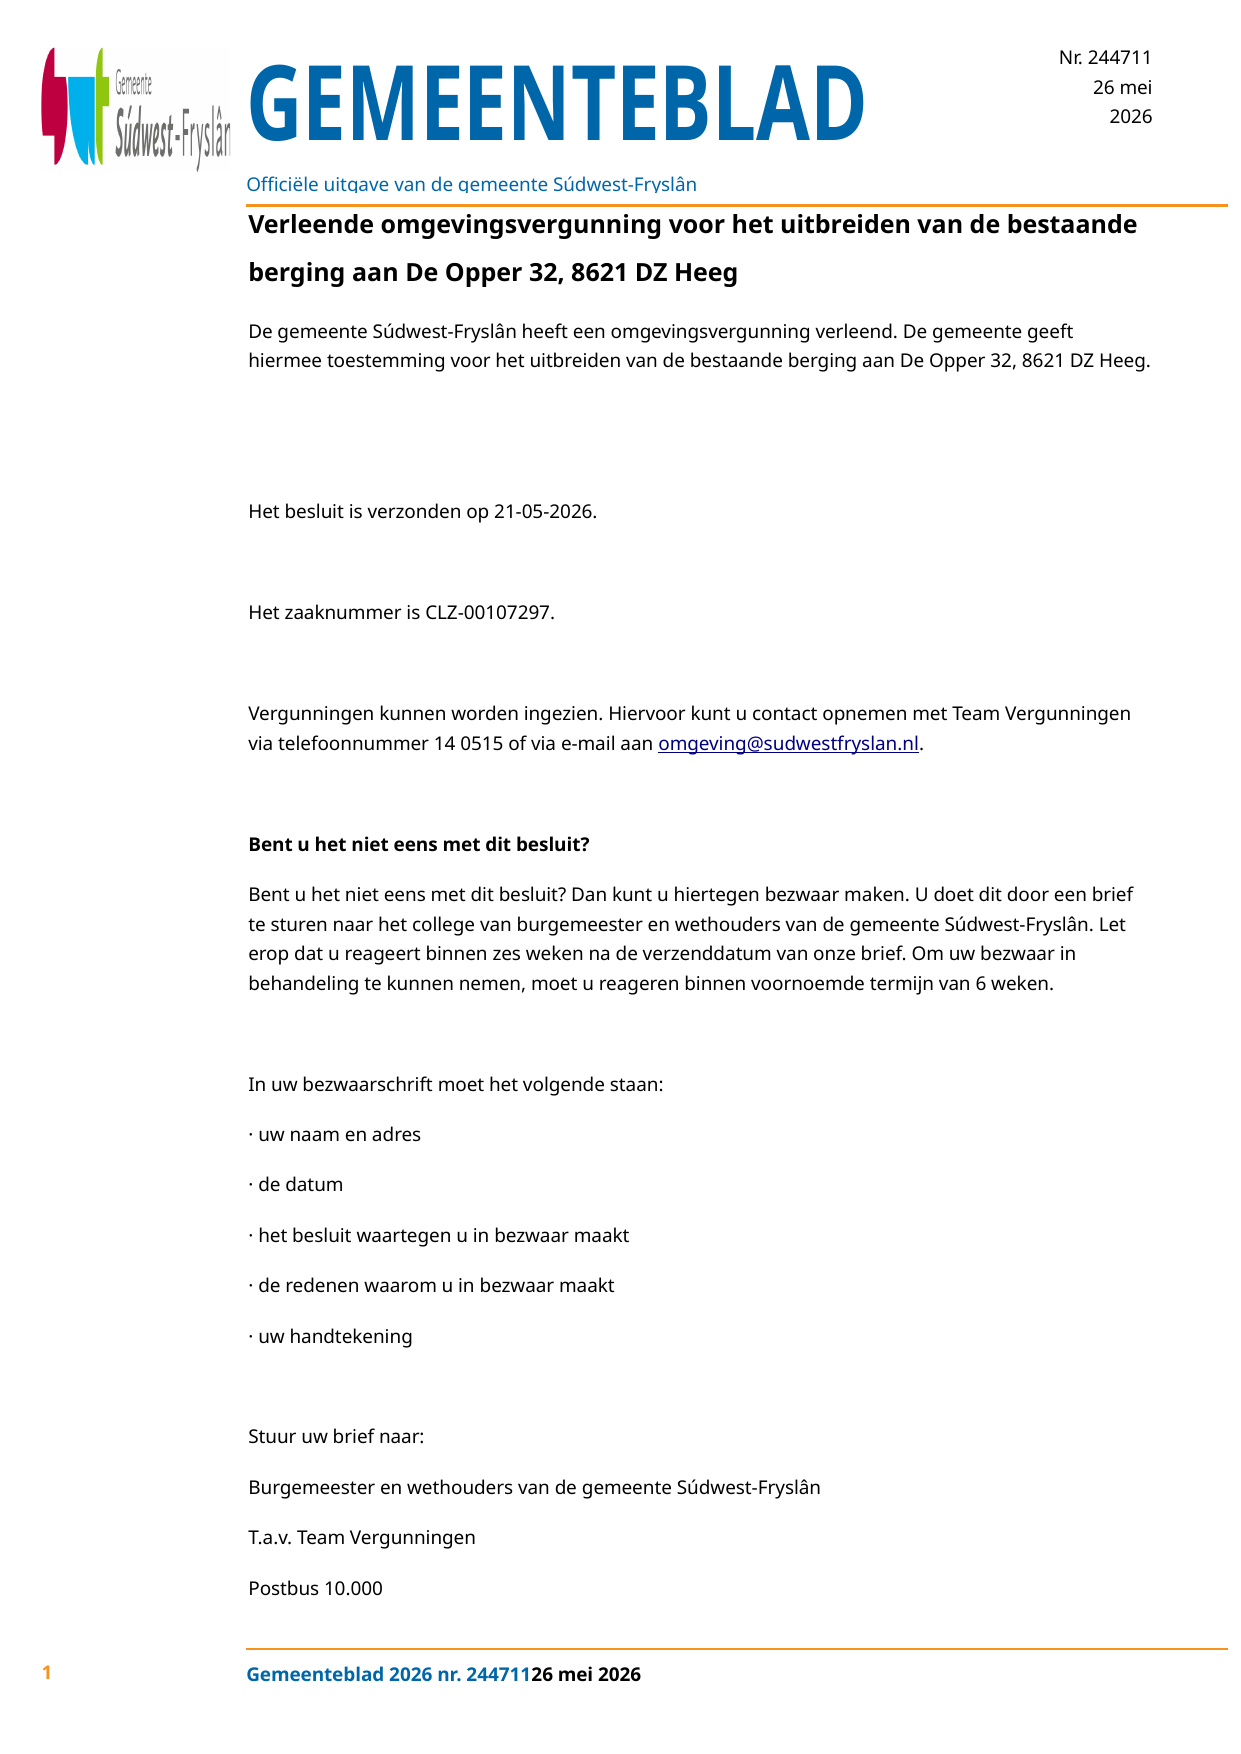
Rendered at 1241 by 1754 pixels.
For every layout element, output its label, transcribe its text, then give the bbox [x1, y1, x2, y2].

text Het zaaknummer is CLZ-00107297. [248, 599, 1152, 625]
text Stuur uw brief naar: [248, 1424, 1152, 1449]
text · uw handtekening [248, 1323, 1152, 1349]
text · het besluit waartegen u in bezwaar maakt [248, 1222, 1152, 1248]
text · uw naam en adres [248, 1121, 1152, 1147]
picture [41, 47, 231, 172]
text Bent u het niet eens met dit besluit? Dan kunt u hiertegen bezwaar maken. U doet dit door een brief te sturen naar het college van burgemeester en wethouders van de gemeente Súdwest-Fryslân. Let erop dat u reageert binnen zes weken na de verzenddatum van onze brief. Om uw bezwaar in behandeling te kunnen nemen, moet u reageren binnen voornoemde termijn van 6 weken. [248, 881, 1152, 996]
text Burgemeester en wethouders van de gemeente Súdwest-Fryslân [248, 1474, 1152, 1500]
text T.a.v. Team Vergunningen [248, 1524, 1152, 1550]
text Vergunningen kunnen worden ingezien. Hiervoor kunt u contact opnemen met Team Vergunningen via telefoonnummer 14 0515 of via e-mail aan omgeving@sudwestfryslan.nl. [248, 700, 1152, 756]
text Bent u het niet eens met dit besluit? [248, 831, 1152, 857]
text · de redenen waarom u in bezwaar maakt [248, 1272, 1152, 1298]
text Het besluit is verzonden op 21-05-2026. [248, 499, 1152, 524]
text Verleende omgevingsvergunning voor het uitbreiden van de bestaande berging aan De Opper 32, 8621 DZ Heeg [248, 207, 1152, 288]
text · de datum [248, 1172, 1152, 1197]
text Postbus 10.000 [248, 1575, 1152, 1601]
text In uw bezwaarschrift moet het volgende staan: [248, 1071, 1152, 1097]
text De gemeente Súdwest-Fryslân heeft een omgevingsvergunning verleend. De gemeente geeft hiermee toestemming voor het uitbreiden van de bestaande berging aan De Opper 32, 8621 DZ Heeg. [248, 318, 1152, 373]
